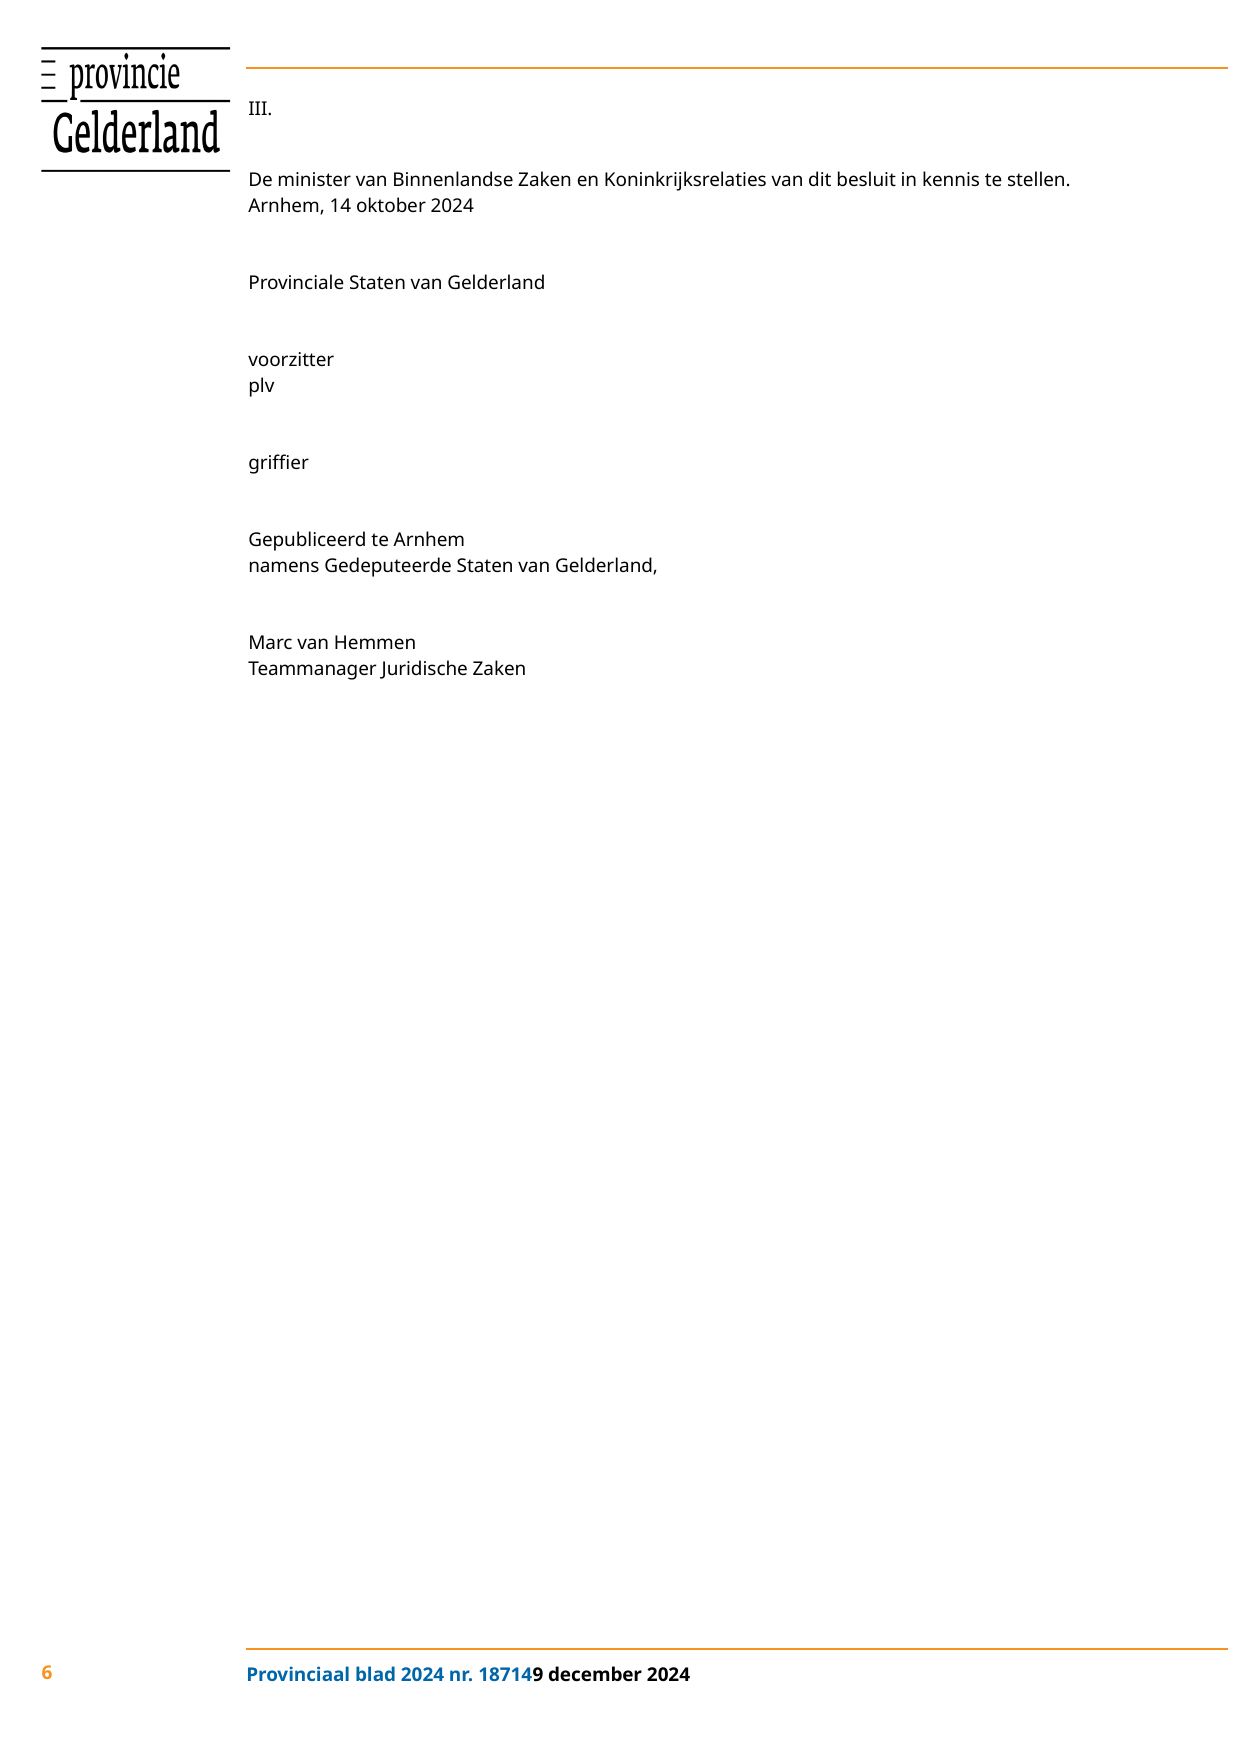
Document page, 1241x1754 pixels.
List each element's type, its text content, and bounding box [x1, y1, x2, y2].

text De minister van Binnenlandse Zaken en Koninkrijksrelaties van dit besluit in kennis te stellen. [248, 166, 1152, 192]
text plv [248, 372, 1152, 398]
text Teammanager Juridische Zaken [248, 655, 1152, 681]
picture [41, 47, 231, 172]
text Arnhem, 14 oktober 2024 [248, 192, 1152, 218]
text Gepubliceerd te Arnhem [248, 526, 1152, 552]
text namens Gedeputeerde Staten van Gelderland, [248, 552, 1152, 578]
text griffier [248, 449, 1152, 475]
text Marc van Hemmen [248, 629, 1152, 655]
text III. [248, 95, 1152, 121]
text Provinciale Staten van Gelderland [248, 269, 1152, 295]
text voorzitter [248, 346, 1152, 372]
